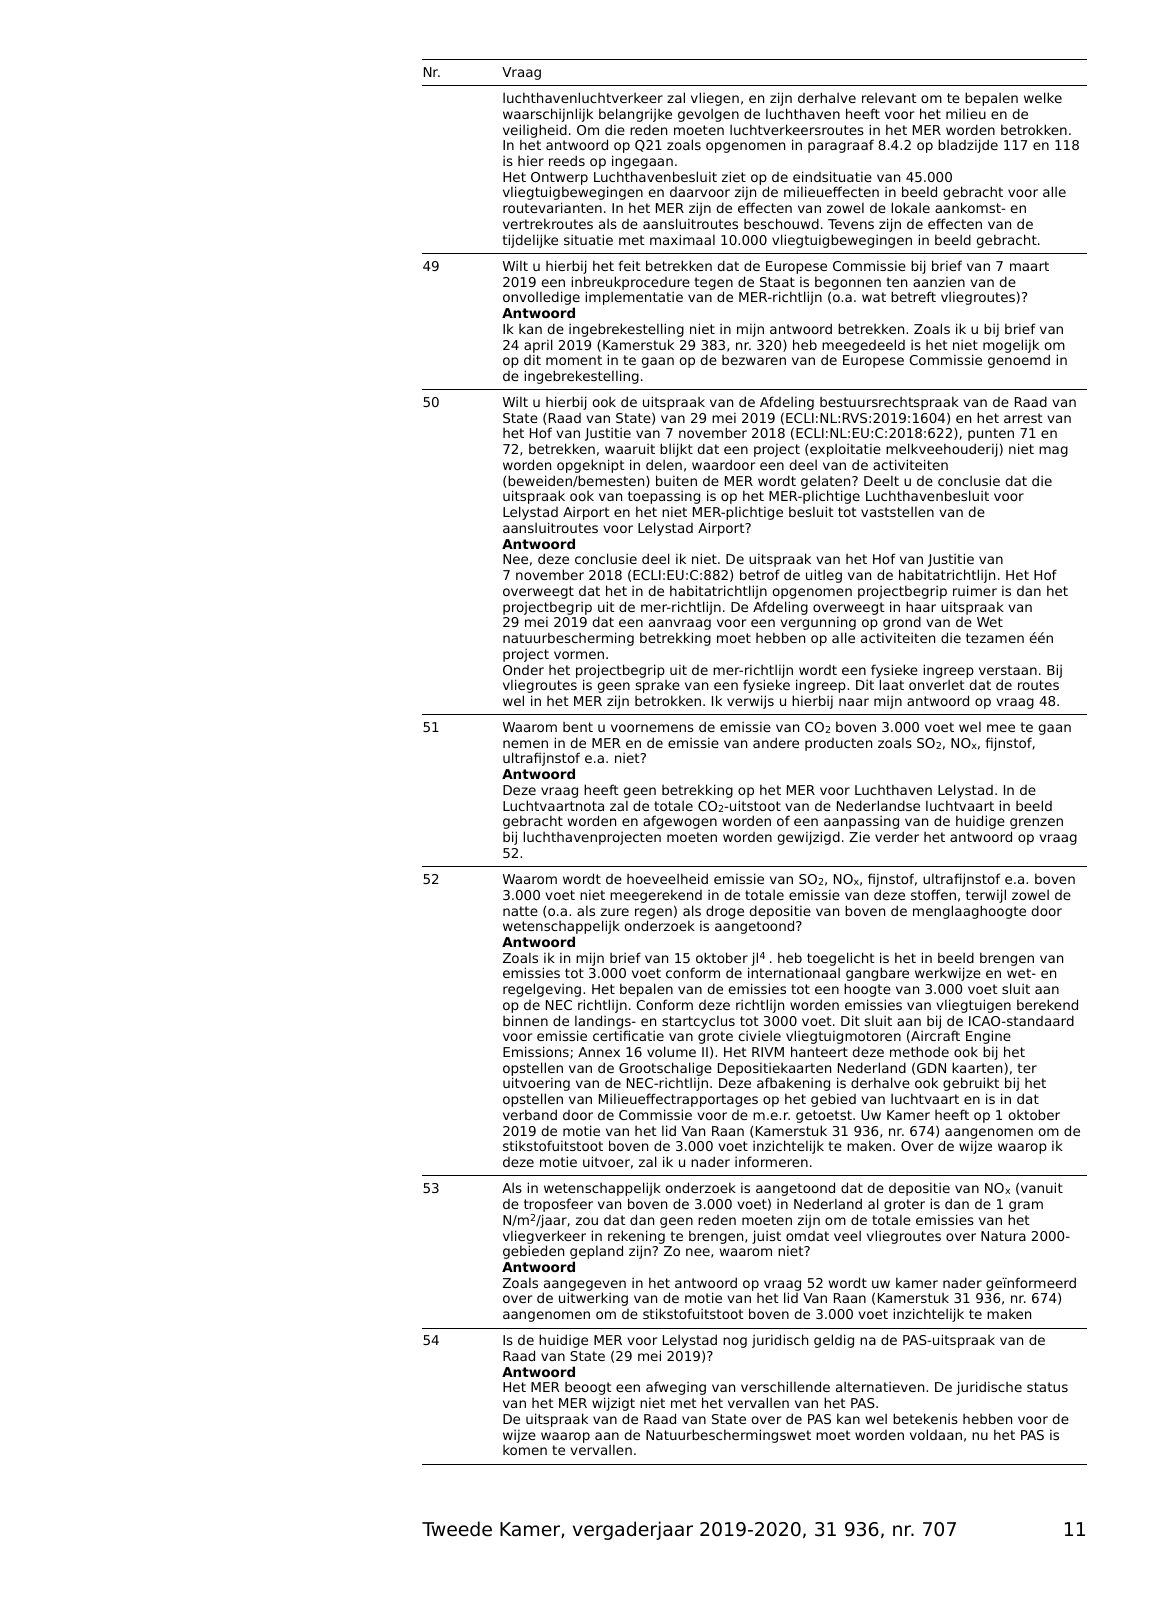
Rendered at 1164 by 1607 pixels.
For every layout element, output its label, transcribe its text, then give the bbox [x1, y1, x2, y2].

table_cell [422, 86, 496, 253]
table_cell Waarom bent u voornemens de emissie van CO2 boven 3.000 voet wel mee te gaan nemen in de MER en de emissie van andere producten zoals SO2, NOx, fijnstof, ultrafijnstof e.a. niet? Antwoord Deze vraag heeft geen betrekking op het MER voor Luchthaven Lelystad. In de Luchtvaartnota zal de totale CO2-uitstoot van de Nederlandse luchtvaart in beeld gebracht worden en afgewogen worden of een aanpassing van de huidige grenzen bij luchthavenprojecten moeten worden gewijzigd. Zie verder het antwoord op vraag 52. [496, 715, 1087, 866]
table_cell Wilt u hierbij ook de uitspraak van de Afdeling bestuursrechtspraak van de Raad van State (Raad van State) van 29 mei 2019 (ECLI:NL:RVS:2019:1604) en het arrest van het Hof van Justitie van 7 november 2018 (ECLI:NL:EU:C:2018:622), punten 71 en 72, betrekken, waaruit blijkt dat een project (exploitatie melkveehouderij) niet mag worden opgeknipt in delen, waardoor een deel van de activiteiten (beweiden/bemesten) buiten de MER wordt gelaten? Deelt u de conclusie dat die uitspraak ook van toepassing is op het MER-plichtige Luchthavenbesluit voor Lelystad Airport en het niet MER-plichtige besluit tot vaststellen van de aansluitroutes voor Lelystad Airport? Antwoord Nee, deze conclusie deel ik niet. De uitspraak van het Hof van Justitie van 7 november 2018 (ECLI:EU:C:882) betrof de uitleg van de habitatrichtlijn. Het Hof overweegt dat het in de habitatrichtlijn opgenomen projectbegrip ruimer is dan het projectbegrip uit de mer-richtlijn. De Afdeling overweegt in haar uitspraak van 29 mei 2019 dat een aanvraag voor een vergunning op grond van de Wet natuurbescherming betrekking moet hebben op alle activiteiten die tezamen één project vormen. Onder het projectbegrip uit de mer-richtlijn wordt een fysieke ingreep verstaan. Bij vliegroutes is geen sprake van een fysieke ingreep. Dit laat onverlet dat de routes wel in het MER zijn betrokken. Ik verwijs u hierbij naar mijn antwoord op vraag 48. [496, 390, 1087, 714]
table_cell 50 [422, 390, 496, 714]
table_cell 49 [422, 254, 496, 389]
table_header Vraag [496, 60, 1087, 85]
table_cell Is de huidige MER voor Lelystad nog juridisch geldig na de PAS-uitspraak van de Raad van State (29 mei 2019)? Antwoord Het MER beoogt een afweging van verschillende alternatieven. De juridische status van het MER wijzigt niet met het vervallen van het PAS. De uitspraak van de Raad van State over de PAS kan wel betekenis hebben voor de wijze waarop aan de Natuurbeschermingswet moet worden voldaan, nu het PAS is komen te vervallen. [496, 1329, 1087, 1464]
table_cell 53 [422, 1176, 496, 1327]
table_header Nr. [422, 60, 496, 85]
table_cell 54 [422, 1329, 496, 1464]
table_cell 52 [422, 867, 496, 1175]
table_cell 51 [422, 715, 496, 866]
table_cell Wilt u hierbij het feit betrekken dat de Europese Commissie bij brief van 7 maart 2019 een inbreukprocedure tegen de Staat is begonnen ten aanzien van de onvolledige implementatie van de MER-richtlijn (o.a. wat betreft vliegroutes)? Antwoord Ik kan de ingebrekestelling niet in mijn antwoord betrekken. Zoals ik u bij brief van 24 april 2019 (Kamerstuk 29 383, nr. 320) heb meegedeeld is het niet mogelijk om op dit moment in te gaan op de bezwaren van de Europese Commissie genoemd in de ingebrekestelling. [496, 254, 1087, 389]
table_cell luchthavenluchtverkeer zal vliegen, en zijn derhalve relevant om te bepalen welke waarschijnlijk belangrijke gevolgen de luchthaven heeft voor het milieu en de veiligheid. Om die reden moeten luchtverkeersroutes in het MER worden betrokken. In het antwoord op Q21 zoals opgenomen in paragraaf 8.4.2 op bladzijde 117 en 118 is hier reeds op ingegaan. Het Ontwerp Luchthavenbesluit ziet op de eindsituatie van 45.000 vliegtuigbewegingen en daarvoor zijn de milieueffecten in beeld gebracht voor alle routevarianten. In het MER zijn de effecten van zowel de lokale aankomst- en vertrekroutes als de aansluitroutes beschouwd. Tevens zijn de effecten van de tijdelijke situatie met maximaal 10.000 vliegtuigbewegingen in beeld gebracht. [496, 86, 1087, 253]
table_cell Waarom wordt de hoeveelheid emissie van SO2, NOx, fijnstof, ultrafijnstof e.a. boven 3.000 voet niet meegerekend in de totale emissie van deze stoffen, terwijl zowel de natte (o.a. als zure regen) als droge depositie van boven de menglaaghoogte door wetenschappelijk onderzoek is aangetoond? Antwoord Zoals ik in mijn brief van 15 oktober jl4. heb toegelicht is het in beeld brengen van emissies tot 3.000 voet conform de internationaal gangbare werkwijze en wet- en regelgeving. Het bepalen van de emissies tot een hoogte van 3.000 voet sluit aan op de NEC richtlijn. Conform deze richtlijn worden emissies van vliegtuigen berekend binnen de landings- en startcyclus tot 3000 voet. Dit sluit aan bij de ICAO-standaard voor emissie certificatie van grote civiele vliegtuigmotoren (Aircraft Engine Emissions; Annex 16 volume II). Het RIVM hanteert deze methode ook bij het opstellen van de Grootschalige Depositiekaarten Nederland (GDN kaarten), ter uitvoering van de NEC-richtlijn. Deze afbakening is derhalve ook gebruikt bij het opstellen van Milieueffectrapportages op het gebied van luchtvaart en is in dat verband door de Commissie voor de m.e.r. getoetst. Uw Kamer heeft op 1 oktober 2019 de motie van het lid Van Raan (Kamerstuk 31 936, nr. 674) aangenomen om de stikstofuitstoot boven de 3.000 voet inzichtelijk te maken. Over de wijze waarop ik deze motie uitvoer, zal ik u nader informeren. [496, 867, 1087, 1175]
table_cell Als in wetenschappelijk onderzoek is aangetoond dat de depositie van NOx (vanuit de troposfeer van boven de 3.000 voet) in Nederland al groter is dan de 1 gram N/m2/jaar, zou dat dan geen reden moeten zijn om de totale emissies van het vliegverkeer in rekening te brengen, juist omdat veel vliegroutes over Natura 2000-gebieden gepland zijn? Zo nee, waarom niet? Antwoord Zoals aangegeven in het antwoord op vraag 52 wordt uw kamer nader geïnformeerd over de uitwerking van de motie van het lid Van Raan (Kamerstuk 31 936, nr. 674) aangenomen om de stikstofuitstoot boven de 3.000 voet inzichtelijk te maken [496, 1176, 1087, 1327]
